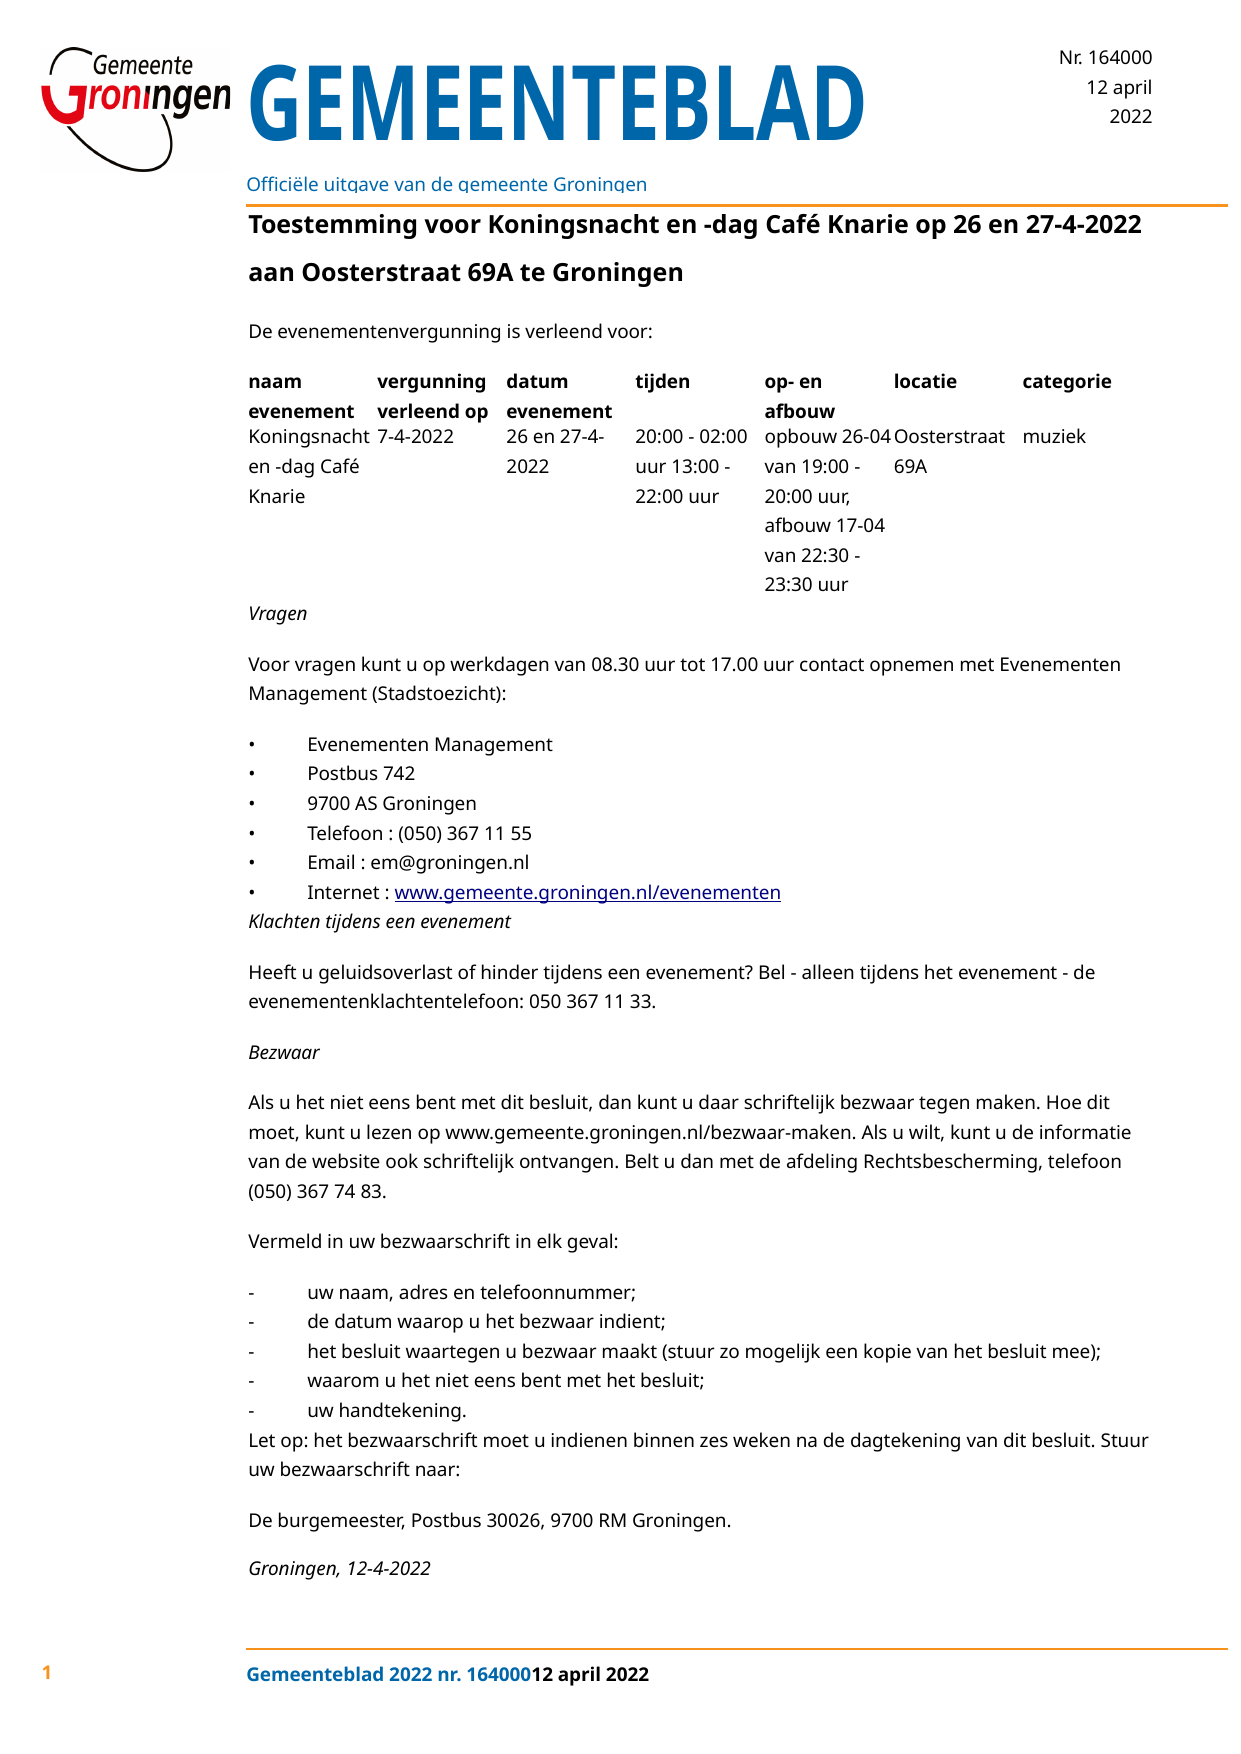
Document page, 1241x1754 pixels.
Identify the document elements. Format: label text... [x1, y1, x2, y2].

table_header tijden [635, 369, 764, 424]
table_header locatie [894, 369, 1022, 424]
picture [41, 47, 231, 172]
text Vermeld in uw bezwaarschrift in elk geval: [248, 1228, 1152, 1254]
table_cell muziek [1023, 424, 1152, 597]
table_header vergunning verleend op [377, 369, 506, 424]
list Postbus 742 [248, 761, 1152, 786]
list 9700 AS Groningen [248, 790, 1152, 816]
list Telefoon : (050) 367 11 55 [248, 820, 1152, 846]
text Bezwaar [248, 1039, 1152, 1065]
table_cell Oosterstraat 69A [894, 424, 1022, 597]
list Email : em@groningen.nl [248, 849, 1152, 875]
text Voor vragen kunt u op werkdagen van 08.30 uur tot 17.00 uur contact opnemen met Evenementen Management (Stadstoezicht): [248, 651, 1152, 706]
table_header categorie [1023, 369, 1152, 424]
text Let op: het bezwaarschrift moet u indienen binnen zes weken na de dagtekening van dit besluit. Stuur uw bezwaarschrift naar: [248, 1427, 1152, 1482]
text De burgemeester, Postbus 30026, 9700 RM Groningen. [248, 1507, 1152, 1533]
text Groningen, 12-4-2022 [248, 1555, 1152, 1580]
text Vragen [248, 601, 1152, 626]
list Internet : www.gemeente.groningen.nl/evenementen [248, 879, 1152, 905]
text Klachten tijdens een evenement [248, 908, 1152, 934]
table_header op- en afbouw [764, 369, 893, 424]
text De evenementenvergunning is verleend voor: [248, 318, 1152, 344]
text Als u het niet eens bent met dit besluit, dan kunt u daar schriftelijk bezwaar tegen maken. Hoe dit moet, kunt u lezen op www.gemeente.groningen.nl/bezwaar-maken. Als u wilt, kunt u de informatie van de website ook schriftelijk ontvangen. Belt u dan met de afdeling Rechtsbescherming, telefoon (050) 367 74 83. [248, 1089, 1152, 1204]
list uw handtekening. [248, 1397, 1152, 1423]
table_cell 20:00 - 02:00 uur 13:00 - 22:00 uur [635, 424, 764, 597]
text Toestemming voor Koningsnacht en -dag Café Knarie op 26 en 27-4-2022 aan Oosterstraat 69A te Groningen [248, 207, 1152, 288]
table_header datum evenement [506, 369, 635, 424]
list het besluit waartegen u bezwaar maakt (stuur zo mogelijk een kopie van het besluit mee); [248, 1338, 1152, 1364]
list waarom u het niet eens bent met het besluit; [248, 1368, 1152, 1393]
table_header naam evenement [248, 369, 377, 424]
text Heeft u geluidsoverlast of hinder tijdens een evenement? Bel - alleen tijdens het evenement - de evenementenklachtentelefoon: 050 367 11 33. [248, 959, 1152, 1014]
table_cell 7-4-2022 [377, 424, 506, 597]
list uw naam, adres en telefoonnummer; [248, 1279, 1152, 1305]
list de datum waarop u het bezwaar indient; [248, 1308, 1152, 1334]
table_cell Koningsnacht en -dag Café Knarie [248, 424, 377, 597]
table_cell 26 en 27-4-2022 [506, 424, 635, 597]
list Evenementen Management [248, 731, 1152, 757]
table_cell opbouw 26-04 van 19:00 - 20:00 uur, afbouw 17-04 van 22:30 - 23:30 uur [764, 424, 893, 597]
